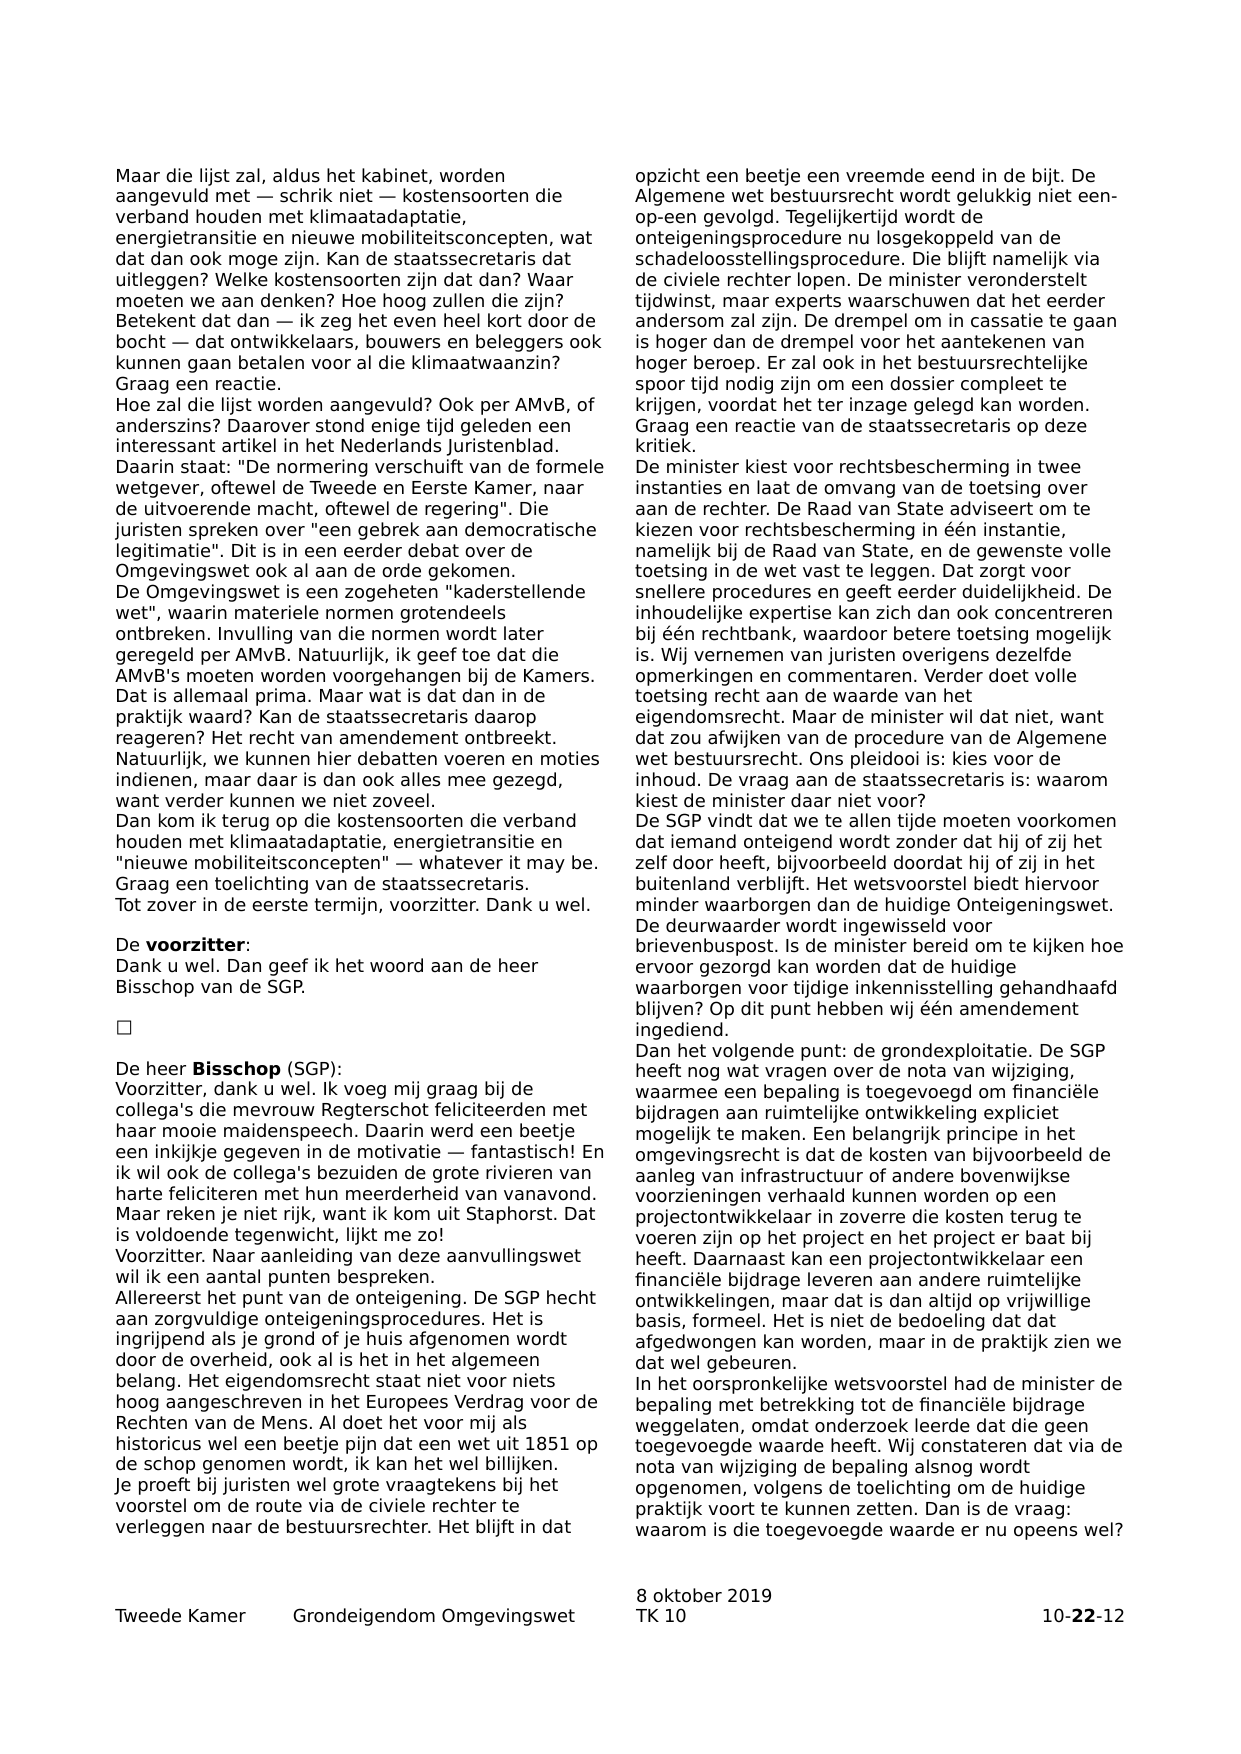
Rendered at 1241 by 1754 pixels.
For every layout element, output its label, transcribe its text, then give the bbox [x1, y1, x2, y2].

text Dank u wel. Dan geef ik het woord aan de heer Bisschop van de SGP. [115, 956, 605, 998]
text Maar die lijst zal, aldus het kabinet, worden aangevuld met — schrik niet — kostensoorten die verband houden met klimaatadaptatie, energietransitie en nieuwe mobiliteitsconcepten, wat dat dan ook moge zijn. Kan de staatssecretaris dat uitleggen? Welke kostensoorten zijn dat dan? Waar moeten we aan denken? Hoe hoog zullen die zijn? Betekent dat dan — ik zeg het even heel kort door de bocht — dat ontwikkelaars, bouwers en beleggers ook kunnen gaan betalen voor al die klimaatwaanzin? Graag een reactie. [115, 165, 605, 394]
text Hoe zal die lijst worden aangevuld? Ook per AMvB, of anderszins? Daarover stond enige tijd geleden een interessant artikel in het Nederlands Juristenblad. Daarin staat: "De normering verschuift van de formele wetgever, oftewel de Tweede en Eerste Kamer, naar de uitvoerende macht, oftewel de regering". Die juristen spreken over "een gebrek aan democratische legitimatie". Dit is in een eerder debat over de Omgevingswet ook al aan de orde gekomen. [115, 394, 605, 582]
text De voorzitter: [115, 935, 605, 956]
text Voorzitter, dank u wel. Ik voeg mij graag bij de collega's die mevrouw Regterschot feliciteerden met haar mooie maidenspeech. Daarin werd een beetje een inkijkje gegeven in de motivatie — fantastisch! En ik wil ook de collega's bezuiden de grote rivieren van harte feliciteren met hun meerderheid van vanavond. Maar reken je niet rijk, want ik kom uit Staphorst. Dat is voldoende tegenwicht, lijkt me zo! [115, 1079, 605, 1246]
text Dan het volgende punt: de grondexploitatie. De SGP heeft nog wat vragen over de nota van wijziging, waarmee een bepaling is toegevoegd om financiële bijdragen aan ruimtelijke ontwikkeling expliciet mogelijk te maken. Een belangrijk principe in het omgevingsrecht is dat de kosten van bijvoorbeeld de aanleg van infrastructuur of andere bovenwijkse voorzieningen verhaald kunnen worden op een projectontwikkelaar in zoverre die kosten terug te voeren zijn op het project en het project er baat bij heeft. Daarnaast kan een projectontwikkelaar een financiële bijdrage leveren aan andere ruimtelijke ontwikkelingen, maar dat is dan altijd op vrijwillige basis, formeel. Het is niet de bedoeling dat dat afgedwongen kan worden, maar in de praktijk zien we dat wel gebeuren. [635, 1040, 1125, 1374]
text opzicht een beetje een vreemde eend in de bijt. De Algemene wet bestuursrecht wordt gelukkig niet een-op-een gevolgd. Tegelijkertijd wordt de onteigeningsprocedure nu losgekoppeld van de schadeloosstellingsprocedure. Die blijft namelijk via de civiele rechter lopen. De minister veronderstelt tijdwinst, maar experts waarschuwen dat het eerder andersom zal zijn. De drempel om in cassatie te gaan is hoger dan de drempel voor het aantekenen van hoger beroep. Er zal ook in het bestuursrechtelijke spoor tijd nodig zijn om een dossier compleet te krijgen, voordat het ter inzage gelegd kan worden. Graag een reactie van de staatssecretaris op deze kritiek. [635, 165, 1125, 457]
text Allereerst het punt van de onteigening. De SGP hecht aan zorgvuldige onteigeningsprocedures. Het is ingrijpend als je grond of je huis afgenomen wordt door de overheid, ook al is het in het algemeen belang. Het eigendomsrecht staat niet voor niets hoog aangeschreven in het Europees Verdrag voor de Rechten van de Mens. Al doet het voor mij als historicus wel een beetje pijn dat een wet uit 1851 op de schop genomen wordt, ik kan het wel billijken. [115, 1287, 605, 1475]
text In het oorspronkelijke wetsvoorstel had de minister de bepaling met betrekking tot de financiële bijdrage weggelaten, omdat onderzoek leerde dat die geen toegevoegde waarde heeft. Wij constateren dat via de nota van wijziging de bepaling alsnog wordt opgenomen, volgens de toelichting om de huidige praktijk voort te kunnen zetten. Dan is de vraag: waarom is die toegevoegde waarde er nu opeens wel? [635, 1374, 1125, 1540]
text Dan kom ik terug op die kostensoorten die verband houden met klimaatadaptatie, energietransitie en "nieuwe mobiliteitsconcepten" — whatever it may be. Graag een toelichting van de staatssecretaris. [115, 811, 605, 894]
text Je proeft bij juristen wel grote vraagtekens bij het voorstel om de route via de civiele rechter te verleggen naar de bestuursrechter. Het blijft in dat [115, 1475, 605, 1537]
text De Omgevingswet is een zogeheten "kaderstellende wet", waarin materiele normen grotendeels ontbreken. Invulling van die normen wordt later geregeld per AMvB. Natuurlijk, ik geef toe dat die AMvB's moeten worden voorgehangen bij de Kamers. Dat is allemaal prima. Maar wat is dat dan in de praktijk waard? Kan de staatssecretaris daarop reageren? Het recht van amendement ontbreekt. Natuurlijk, we kunnen hier debatten voeren en moties indienen, maar daar is dan ook alles mee gezegd, want verder kunnen we niet zoveel. [115, 582, 605, 811]
text De minister kiest voor rechtsbescherming in twee instanties en laat de omvang van de toetsing over aan de rechter. De Raad van State adviseert om te kiezen voor rechtsbescherming in één instantie, namelijk bij de Raad van State, en de gewenste volle toetsing in de wet vast te leggen. Dat zorgt voor snellere procedures en geeft eerder duidelijkheid. De inhoudelijke expertise kan zich dan ook concentreren bij één rechtbank, waardoor betere toetsing mogelijk is. Wij vernemen van juristen overigens dezelfde opmerkingen en commentaren. Verder doet volle toetsing recht aan de waarde van het eigendomsrecht. Maar de minister wil dat niet, want dat zou afwijken van de procedure van de Algemene wet bestuursrecht. Ons pleidooi is: kies voor de inhoud. De vraag aan de staatssecretaris is: waarom kiest de minister daar niet voor? [635, 457, 1125, 811]
text Voorzitter. Naar aanleiding van deze aanvullingswet wil ik een aantal punten bespreken. [115, 1246, 605, 1287]
text Tot zover in de eerste termijn, voorzitter. Dank u wel. [115, 894, 605, 915]
text De SGP vindt dat we te allen tijde moeten voorkomen dat iemand onteigend wordt zonder dat hij of zij het zelf door heeft, bijvoorbeeld doordat hij of zij in het buitenland verblijft. Het wetsvoorstel biedt hiervoor minder waarborgen dan de huidige Onteigeningswet. De deurwaarder wordt ingewisseld voor brievenbuspost. Is de minister bereid om te kijken hoe ervoor gezorgd kan worden dat de huidige waarborgen voor tijdige inkennisstelling gehandhaafd blijven? Op dit punt hebben wij één amendement ingediend. [635, 811, 1125, 1040]
text De heer Bisschop (SGP): [115, 1058, 605, 1079]
text ⬜ [115, 1018, 605, 1038]
